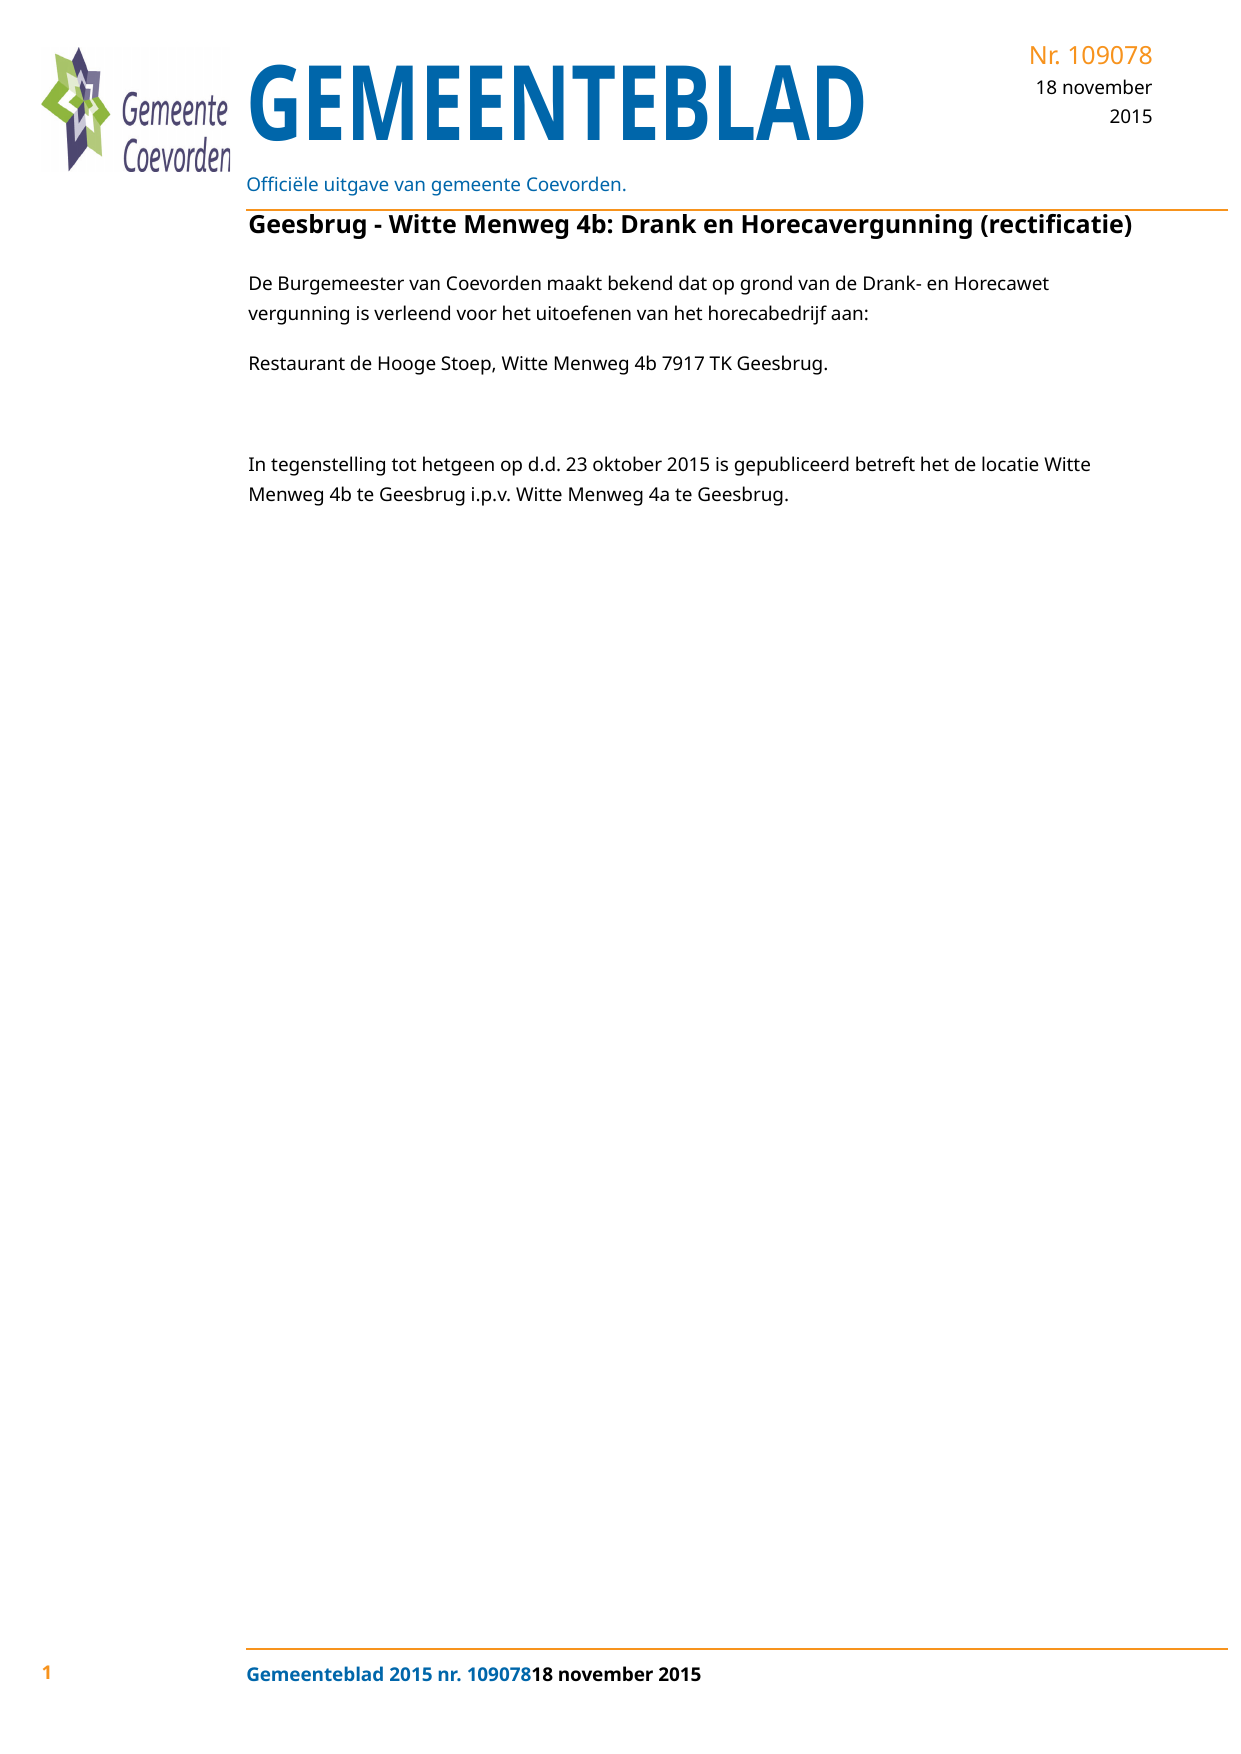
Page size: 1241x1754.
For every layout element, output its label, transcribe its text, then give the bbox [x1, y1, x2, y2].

text In tegenstelling tot hetgeen op d.d. 23 oktober 2015 is gepubliceerd betreft het de locatie Witte Menweg 4b te Geesbrug i.p.v. Witte Menweg 4a te Geesbrug. [248, 451, 1152, 506]
picture [41, 47, 231, 172]
text Geesbrug - Witte Menweg 4b: Drank en Horecavergunning (rectificatie) [248, 211, 1152, 241]
text De Burgemeester van Coevorden maakt bekend dat op grond van de Drank- en Horecawet vergunning is verleend voor het uitoefenen van het horecabedrijf aan: [248, 270, 1152, 326]
text Restaurant de Hooge Stoep, Witte Menweg 4b 7917 TK Geesbrug. [248, 350, 1152, 376]
